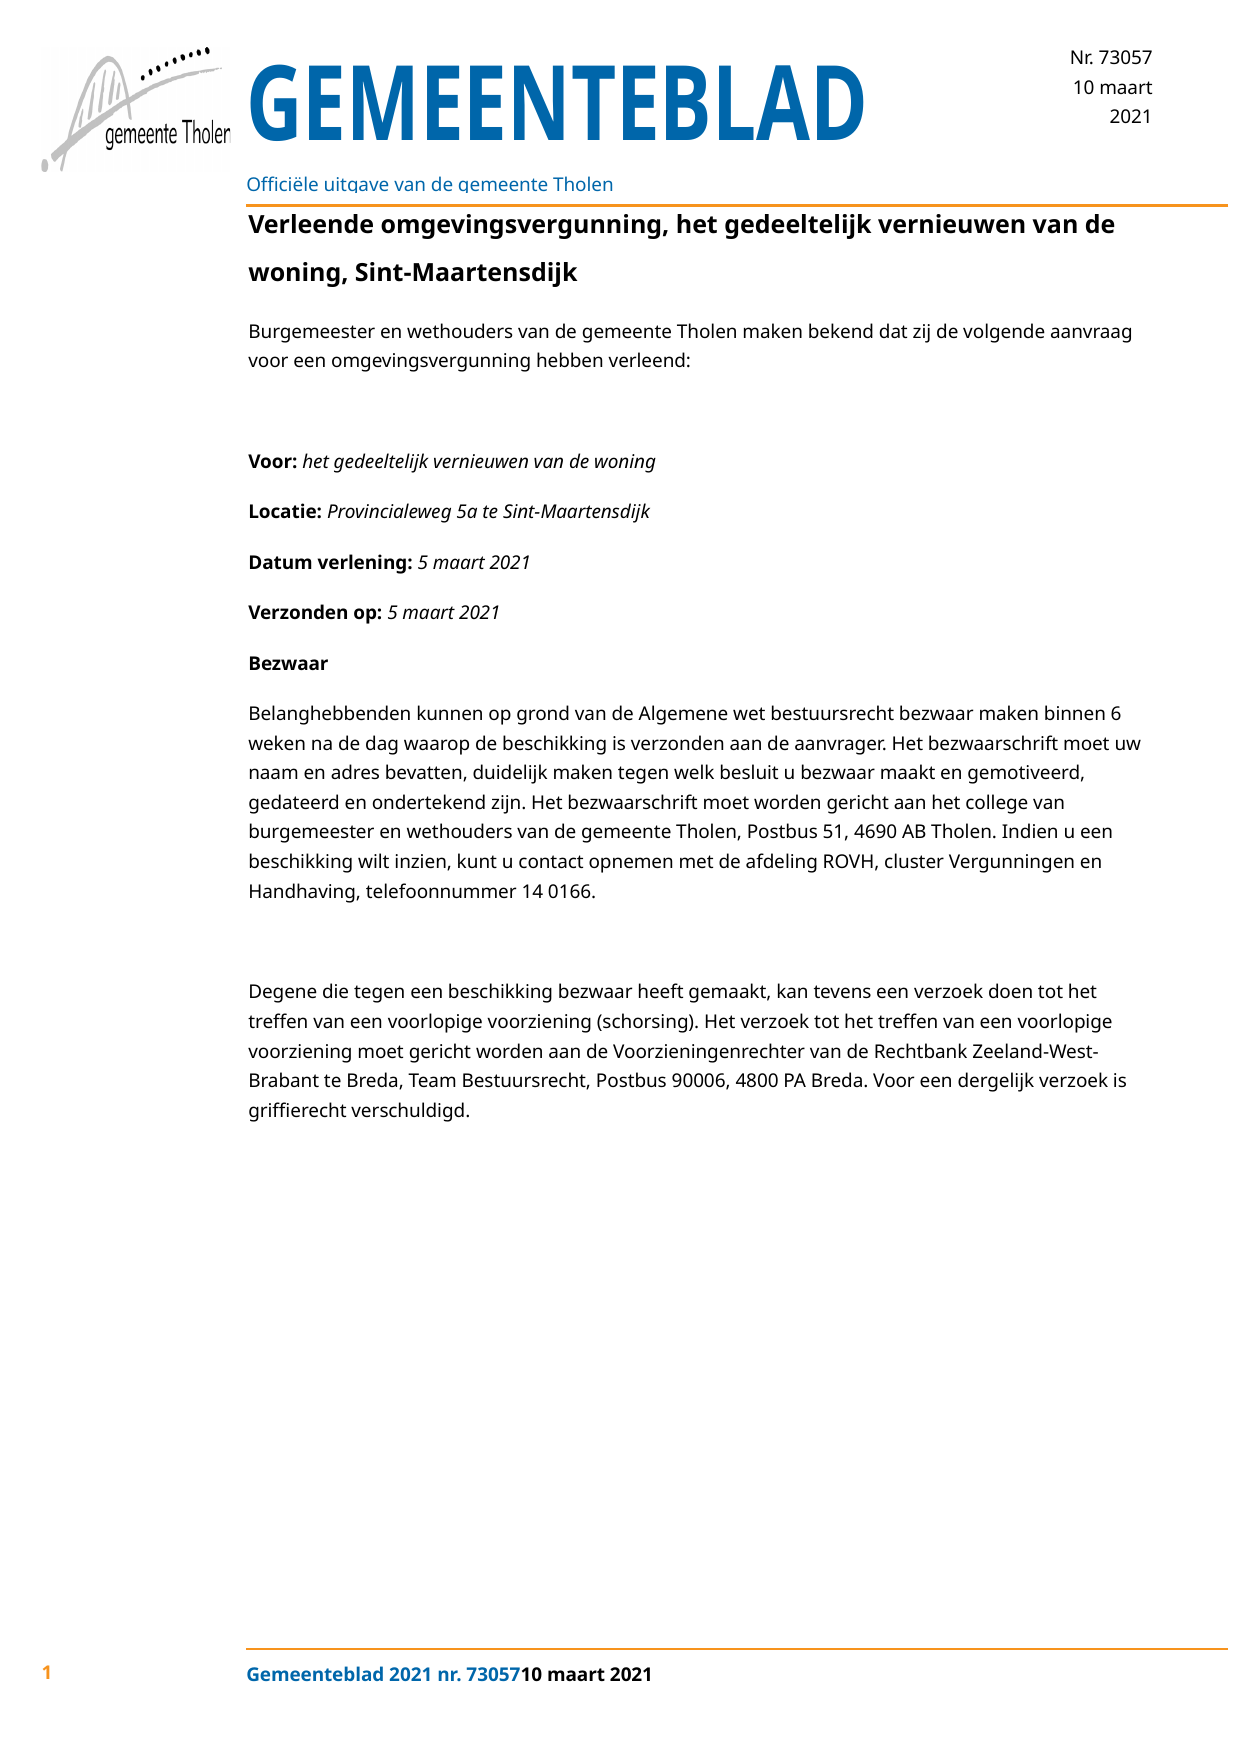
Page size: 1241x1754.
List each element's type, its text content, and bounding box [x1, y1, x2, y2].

text Locatie: Provincialeweg 5a te Sint-Maartensdijk [248, 499, 1152, 524]
text Datum verlening: 5 maart 2021 [248, 549, 1152, 575]
text Burgemeester en wethouders van de gemeente Tholen maken bekend dat zij de volgende aanvraag voor een omgevingsvergunning hebben verleend: [248, 318, 1152, 373]
text Belanghebbenden kunnen op grond van de Algemene wet bestuursrecht bezwaar maken binnen 6 weken na de dag waarop de beschikking is verzonden aan de aanvrager. Het bezwaarschrift moet uw naam en adres bevatten, duidelijk maken tegen welk besluit u bezwaar maakt en gemotiveerd, gedateerd en ondertekend zijn. Het bezwaarschrift moet worden gericht aan het college van burgemeester en wethouders van de gemeente Tholen, Postbus 51, 4690 AB Tholen. Indien u een beschikking wilt inzien, kunt u contact opnemen met de afdeling ROVH, cluster Vergunningen en Handhaving, telefoonnummer 14 0166. [248, 700, 1152, 904]
text Bezwaar [248, 650, 1152, 676]
picture [41, 47, 231, 172]
text Voor: het gedeeltelijk vernieuwen van de woning [248, 448, 1152, 474]
text Degene die tegen een beschikking bezwaar heeft gemaakt, kan tevens een verzoek doen tot het treffen van een voorlopige voorziening (schorsing). Het verzoek tot het treffen van een voorlopige voorziening moet gericht worden aan de Voorzieningenrechter van de Rechtbank Zeeland-West-Brabant te Breda, Team Bestuursrecht, Postbus 90006, 4800 PA Breda. Voor een dergelijk verzoek is griffierecht verschuldigd. [248, 979, 1152, 1123]
text Verleende omgevingsvergunning, het gedeeltelijk vernieuwen van de woning, Sint-Maartensdijk [248, 207, 1152, 288]
text Verzonden op: 5 maart 2021 [248, 599, 1152, 625]
